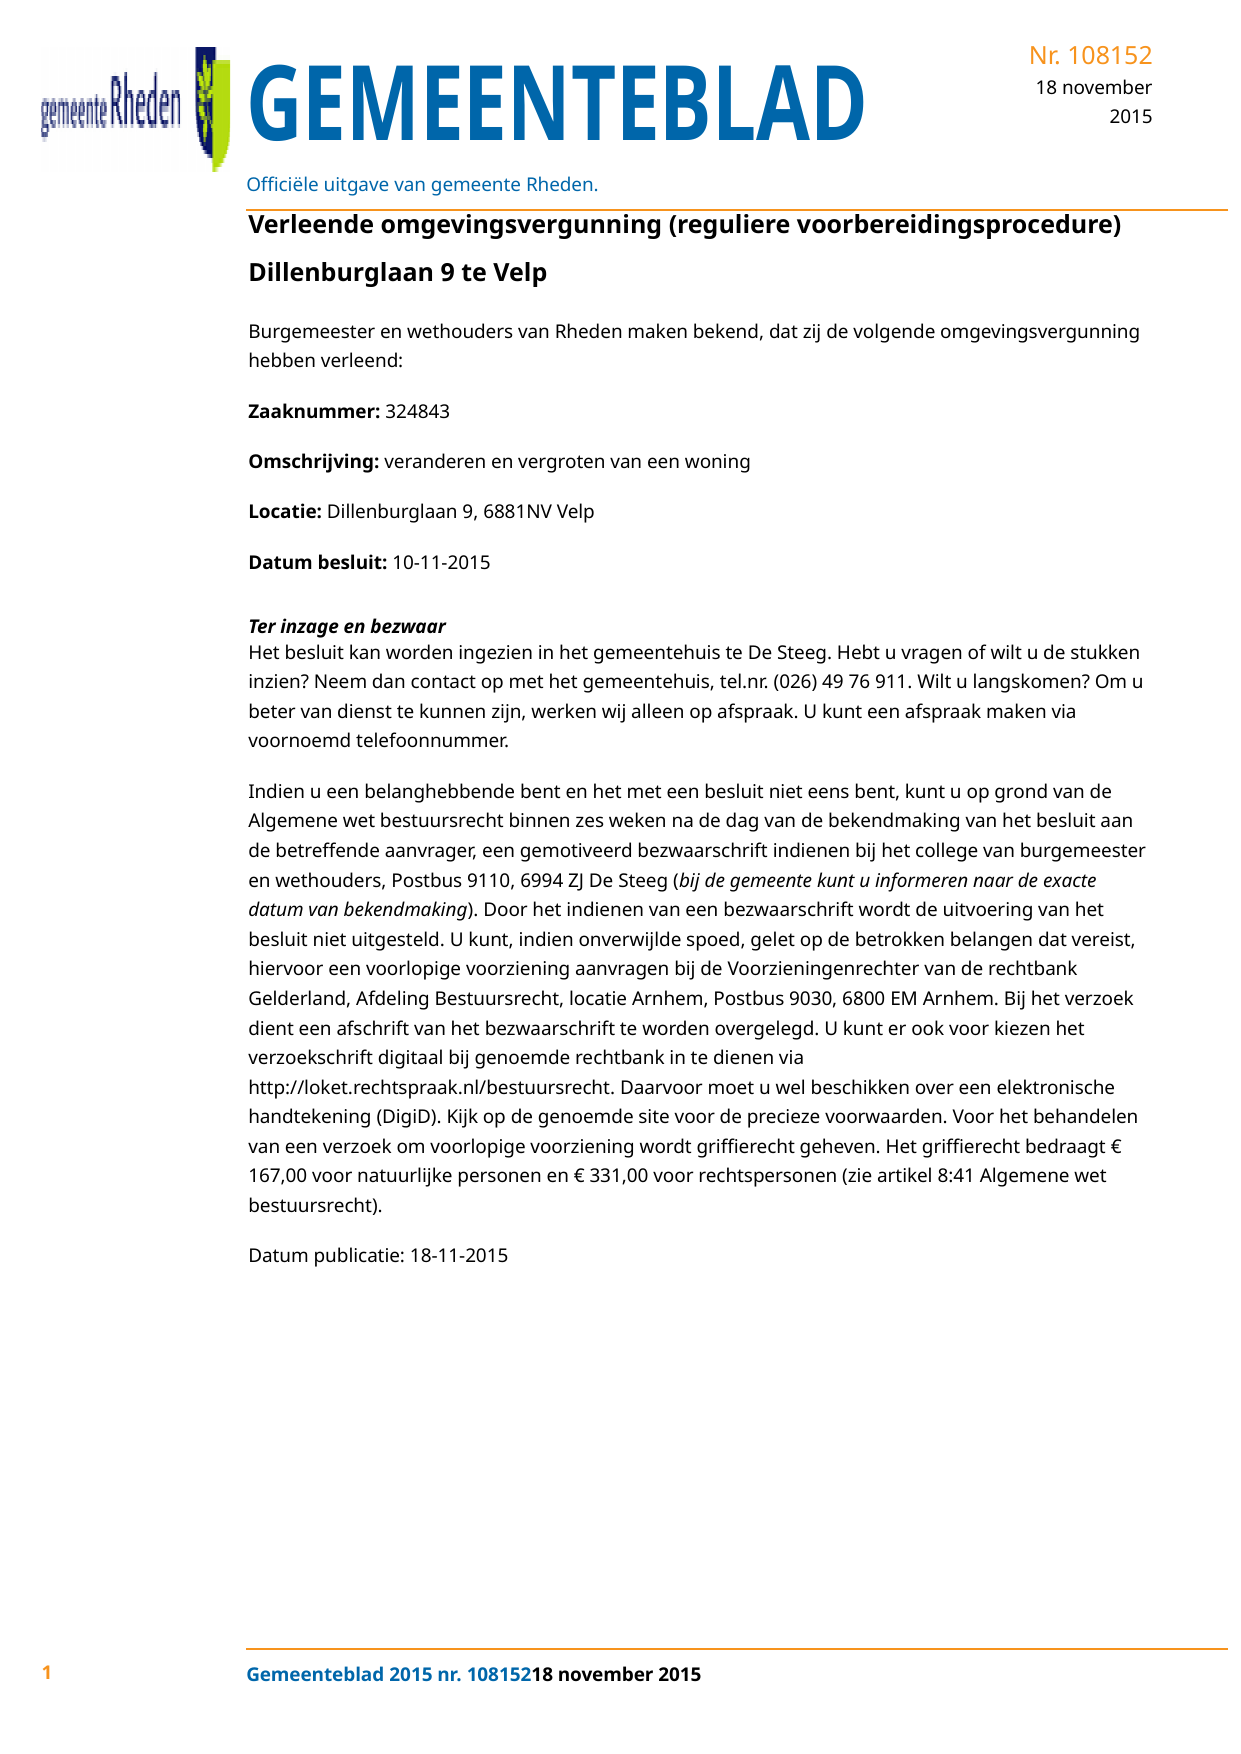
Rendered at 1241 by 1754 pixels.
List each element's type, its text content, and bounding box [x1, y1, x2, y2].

text Datum publicatie: 18-11-2015 [248, 1243, 1152, 1268]
text Omschrijving: veranderen en vergroten van een woning [248, 448, 1152, 474]
text Datum besluit: 10-11-2015 [248, 549, 1152, 575]
text Zaaknummer: 324843 [248, 398, 1152, 424]
text Indien u een belanghebbende bent en het met een besluit niet eens bent, kunt u op grond van de Algemene wet bestuursrecht binnen zes weken na de dag van de bekendmaking van het besluit aan de betreffende aanvrager, een gemotiveerd bezwaarschrift indienen bij het college van burgemeester en wethouders, Postbus 9110, 6994 ZJ De Steeg (bij de gemeente kunt u informeren naar de exacte datum van bekendmaking). Door het indienen van een bezwaarschrift wordt de uitvoering van het besluit niet uitgesteld. U kunt, indien onverwijlde spoed, gelet op de betrokken belangen dat vereist, hiervoor een voorlopige voorziening aanvragen bij de Voorzieningenrechter van de rechtbank Gelderland, Afdeling Bestuursrecht, locatie Arnhem, Postbus 9030, 6800 EM Arnhem. Bij het verzoek dient een afschrift van het bezwaarschrift te worden overgelegd. U kunt er ook voor kiezen het verzoekschrift digitaal bij genoemde rechtbank in te dienen via http://loket.rechtspraak.nl/bestuursrecht. Daarvoor moet u wel beschikken over een elektronische handtekening (DigiD). Kijk op de genoemde site voor de precieze voorwaarden. Voor het behandelen van een verzoek om voorlopige voorziening wordt griffierecht geheven. Het griffierecht bedraagt € 167,00 voor natuurlijke personen en € 331,00 voor rechtspersonen (zie artikel 8:41 Algemene wet bestuursrecht). [248, 778, 1152, 1218]
text Verleende omgevingsvergunning (reguliere voorbereidingsprocedure) Dillenburglaan 9 te Velp [248, 211, 1152, 288]
picture [41, 47, 231, 172]
text Ter inzage en bezwaar [248, 613, 1152, 639]
text Het besluit kan worden ingezien in het gemeentehuis te De Steeg. Hebt u vragen of wilt u de stukken inzien? Neem dan contact op met het gemeentehuis, tel.nr. (026) 49 76 911. Wilt u langskomen? Om u beter van dienst te kunnen zijn, werken wij alleen op afspraak. U kunt een afspraak maken via voornoemd telefoonnummer. [248, 639, 1152, 753]
text Locatie: Dillenburglaan 9, 6881NV Velp [248, 499, 1152, 524]
text Burgemeester en wethouders van Rheden maken bekend, dat zij de volgende omgevingsvergunning hebben verleend: [248, 318, 1152, 373]
